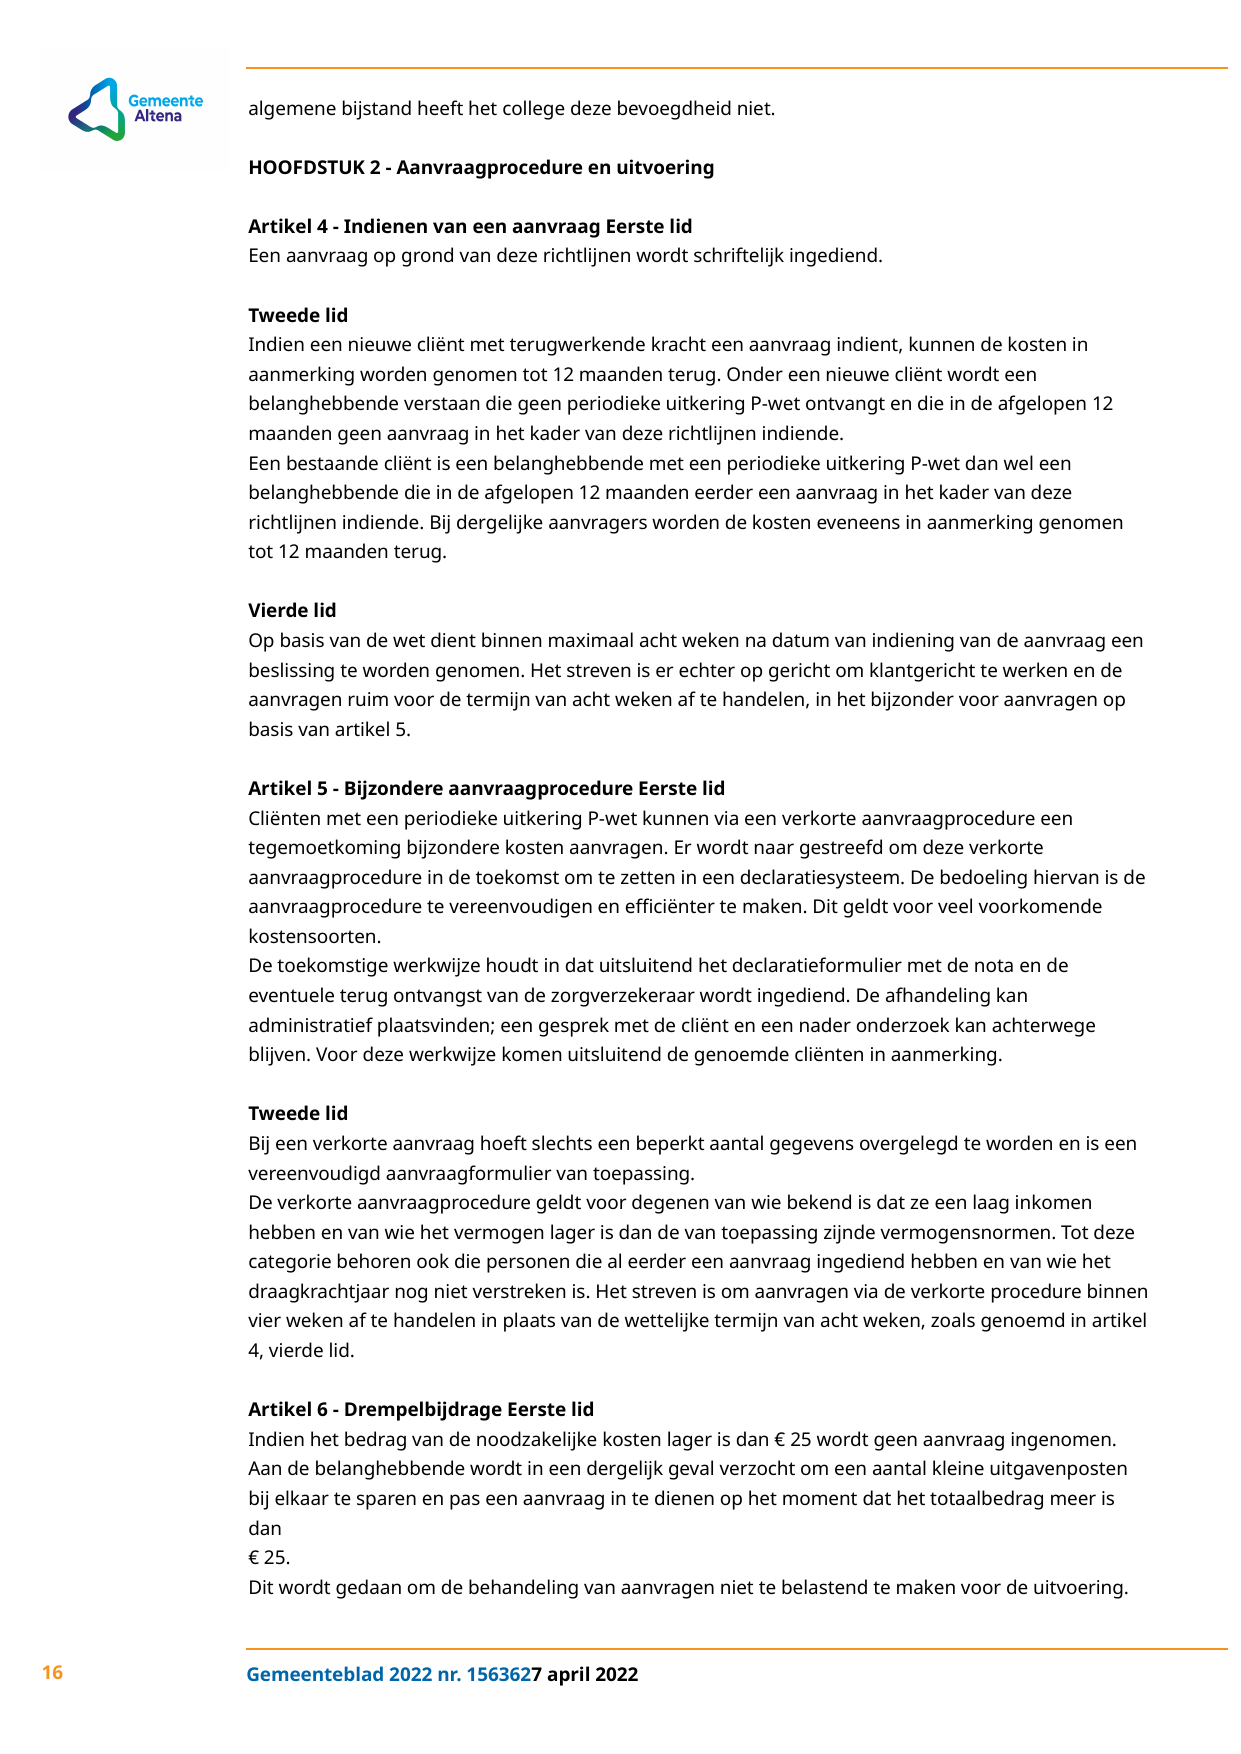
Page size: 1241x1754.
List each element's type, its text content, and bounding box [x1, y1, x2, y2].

text Tweede lid [248, 1101, 1152, 1126]
text Artikel 6 - Drempelbijdrage Eerste lid [248, 1396, 1152, 1422]
text Een bestaande cliënt is een belanghebbende met een periodieke uitkering P-wet dan wel een belanghebbende die in de afgelopen 12 maanden eerder een aanvraag in het kader van deze richtlijnen indiende. Bij dergelijke aanvragers worden de kosten eveneens in aanmerking genomen tot 12 maanden terug. [248, 450, 1152, 564]
text Artikel 5 - Bijzondere aanvraagprocedure Eerste lid [248, 775, 1152, 801]
text Een aanvraag op grond van deze richtlijnen wordt schriftelijk ingediend. [248, 243, 1152, 268]
text De verkorte aanvraagprocedure geldt voor degenen van wie bekend is dat ze een laag inkomen hebben en van wie het vermogen lager is dan de van toepassing zijnde vermogensnormen. Tot deze categorie behoren ook die personen die al eerder een aanvraag ingediend hebben en van wie het draagkrachtjaar nog niet verstreken is. Het streven is om aanvragen via de verkorte procedure binnen vier weken af te handelen in plaats van de wettelijke termijn van acht weken, zoals genoemd in artikel 4, vierde lid. [248, 1189, 1152, 1363]
text Vierde lid [248, 598, 1152, 623]
text Tweede lid [248, 302, 1152, 328]
text De toekomstige werkwijze houdt in dat uitsluitend het declaratieformulier met de nota en de eventuele terug ontvangst van de zorgverzekeraar wordt ingediend. De afhandeling kan administratief plaatsvinden; een gesprek met de cliënt en een nader onderzoek kan achterwege blijven. Voor deze werkwijze komen uitsluitend de genoemde cliënten in aanmerking. [248, 953, 1152, 1067]
text Artikel 4 - Indienen van een aanvraag Eerste lid [248, 213, 1152, 239]
text € 25. [248, 1544, 1152, 1570]
text Bij een verkorte aanvraag hoeft slechts een beperkt aantal gegevens overgelegd te worden en is een vereenvoudigd aanvraagformulier van toepassing. [248, 1130, 1152, 1186]
text Op basis van de wet dient binnen maximaal acht weken na datum van indiening van de aanvraag een beslissing te worden genomen. Het streven is er echter op gericht om klantgericht te werken en de aanvragen ruim voor de termijn van acht weken af te handelen, in het bijzonder voor aanvragen op basis van artikel 5. [248, 627, 1152, 742]
picture [41, 47, 231, 172]
text Indien het bedrag van de noodzakelijke kosten lager is dan € 25 wordt geen aanvraag ingenomen. Aan de belanghebbende wordt in een dergelijk geval verzocht om een aantal kleine uitgavenposten bij elkaar te sparen en pas een aanvraag in te dienen op het moment dat het totaalbedrag meer is dan [248, 1426, 1152, 1541]
text HOOFDSTUK 2 - Aanvraagprocedure en uitvoering [248, 154, 1152, 180]
text Dit wordt gedaan om de behandeling van aanvragen niet te belastend te maken voor de uitvoering. [248, 1574, 1152, 1600]
text algemene bijstand heeft het college deze bevoegdheid niet. [248, 95, 1152, 121]
text Indien een nieuwe cliënt met terugwerkende kracht een aanvraag indient, kunnen de kosten in aanmerking worden genomen tot 12 maanden terug. Onder een nieuwe cliënt wordt een belanghebbende verstaan die geen periodieke uitkering P-wet ontvangt en die in de afgelopen 12 maanden geen aanvraag in het kader van deze richtlijnen indiende. [248, 331, 1152, 446]
text Cliënten met een periodieke uitkering P-wet kunnen via een verkorte aanvraagprocedure een tegemoetkoming bijzondere kosten aanvragen. Er wordt naar gestreefd om deze verkorte aanvraagprocedure in de toekomst om te zetten in een declaratiesysteem. De bedoeling hiervan is de aanvraagprocedure te vereenvoudigen en efficiënter te maken. Dit geldt voor veel voorkomende kostensoorten. [248, 805, 1152, 949]
